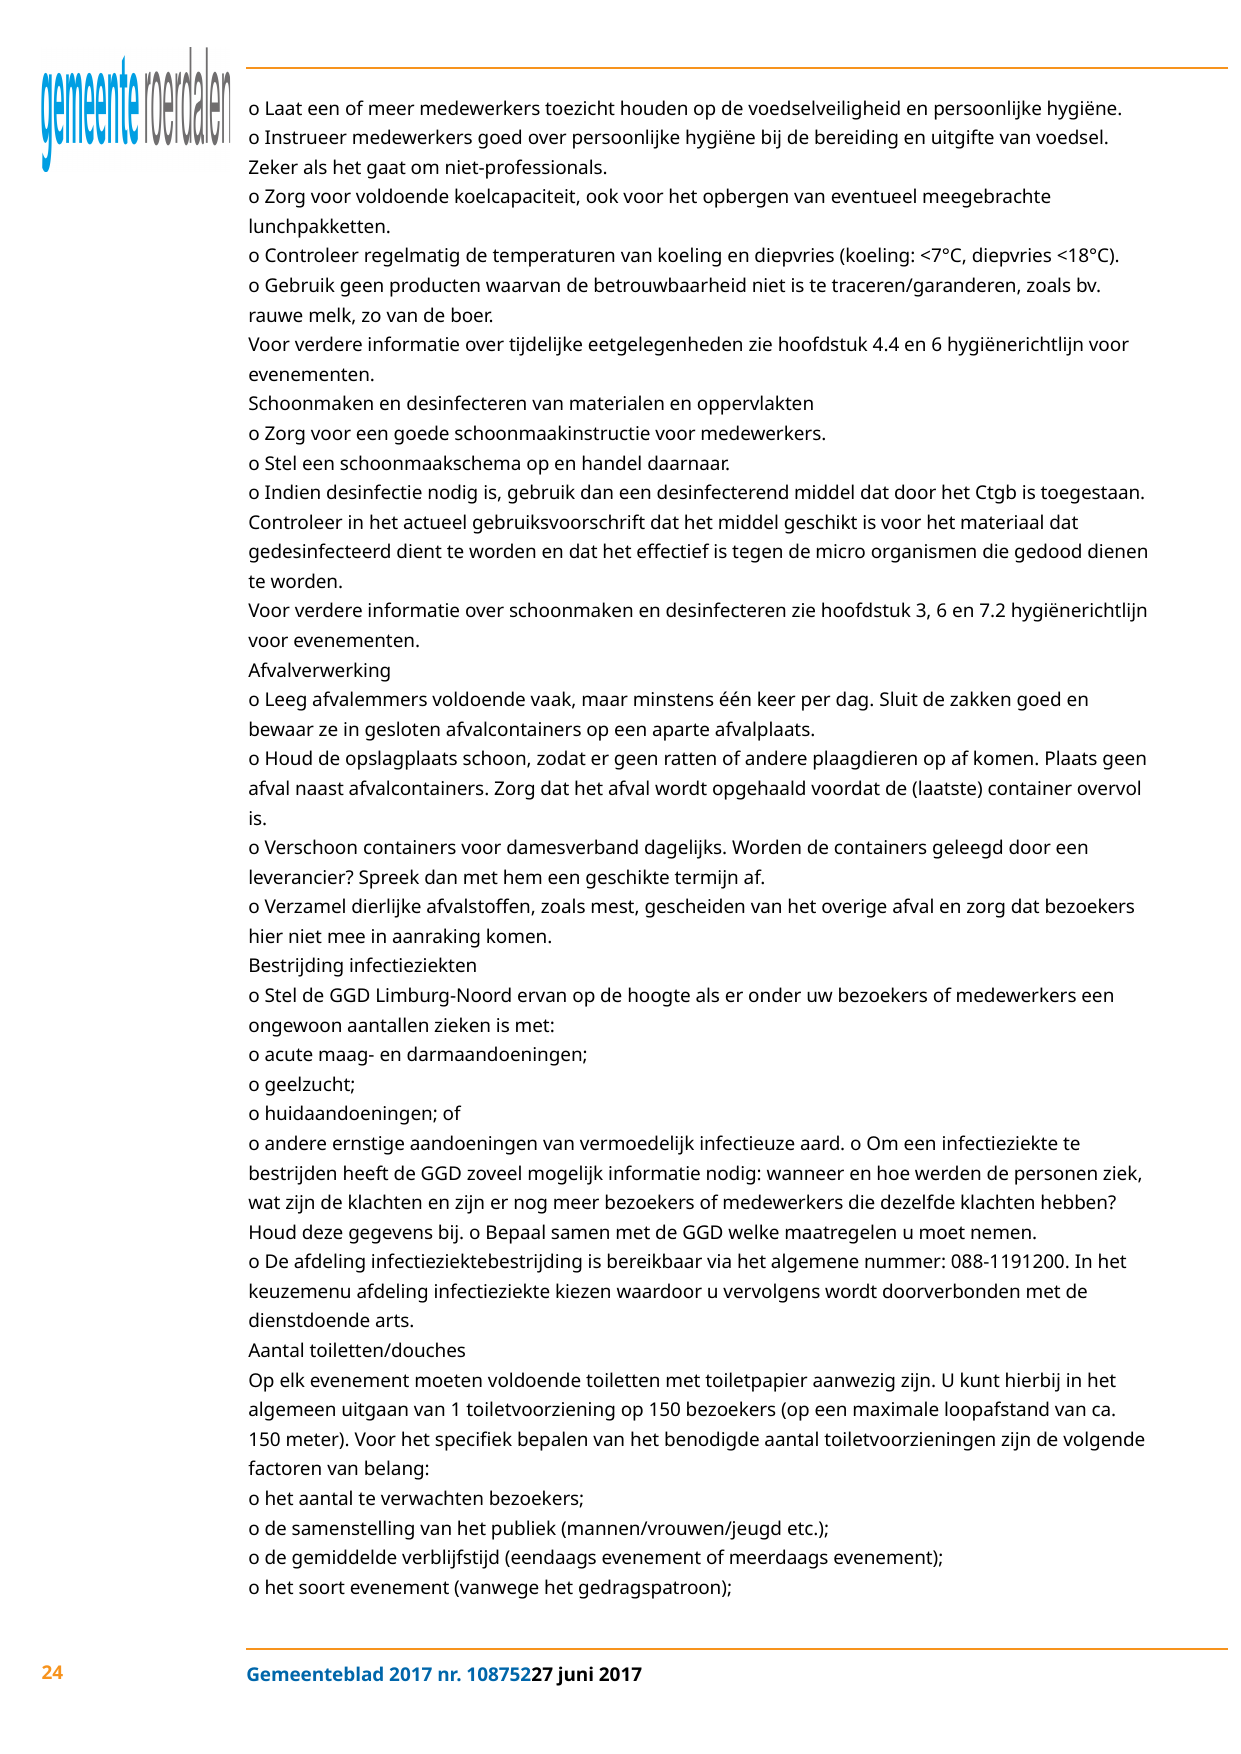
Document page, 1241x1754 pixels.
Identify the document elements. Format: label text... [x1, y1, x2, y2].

text rauwe melk, zo van de boer. [248, 302, 1152, 328]
text Voor verdere informatie over schoonmaken en desinfecteren zie hoofdstuk 3, 6 en 7.2 hygiënerichtlijn voor evenementen. [248, 598, 1152, 653]
text o Gebruik geen producten waarvan de betrouwbaarheid niet is te traceren/garanderen, zoals bv. [248, 272, 1152, 298]
text o Instrueer medewerkers goed over persoonlijke hygiëne bij de bereiding en uitgifte van voedsel. Zeker als het gaat om niet-professionals. [248, 124, 1152, 180]
text o Zorg voor voldoende koelcapaciteit, ook voor het opbergen van eventueel meegebrachte lunchpakketten. [248, 183, 1152, 239]
text o De afdeling infectieziektebestrijding is bereikbaar via het algemene nummer: 088-1191200. In het keuzemenu afdeling infectieziekte kiezen waardoor u vervolgens wordt doorverbonden met de dienstdoende arts. [248, 1248, 1152, 1333]
text o geelzucht; [248, 1071, 1152, 1097]
text o het aantal te verwachten bezoekers; [248, 1485, 1152, 1511]
text o Indien desinfectie nodig is, gebruik dan een desinfecterend middel dat door het Ctgb is toegestaan. Controleer in het actueel gebruiksvoorschrift dat het middel geschikt is voor het materiaal dat gedesinfecteerd dient te worden en dat het effectief is tegen de micro organismen die gedood dienen te worden. [248, 479, 1152, 594]
text o Houd de opslagplaats schoon, zodat er geen ratten of andere plaagdieren op af komen. Plaats geen afval naast afvalcontainers. Zorg dat het afval wordt opgehaald voordat de (laatste) container overvol is. [248, 746, 1152, 831]
text o het soort evenement (vanwege het gedragspatroon); [248, 1574, 1152, 1600]
text o Zorg voor een goede schoonmaakinstructie voor medewerkers. [248, 420, 1152, 446]
picture [41, 134, 48, 172]
text o de samenstelling van het publiek (mannen/vrouwen/jeugd etc.); [248, 1515, 1152, 1541]
text o andere ernstige aandoeningen van vermoedelijk infectieuze aard. o Om een infectieziekte te bestrijden heeft de GGD zoveel mogelijk informatie nodig: wanneer en hoe werden de personen ziek, wat zijn de klachten en zijn er nog meer bezoekers of medewerkers die dezelfde klachten hebben? Houd deze gegevens bij. o Bepaal samen met de GGD welke maatregelen u moet nemen. [248, 1130, 1152, 1245]
text o Laat een of meer medewerkers toezicht houden op de voedselveiligheid en persoonlijke hygiëne. [248, 95, 1152, 121]
picture [41, 47, 231, 172]
text o Verschoon containers voor damesverband dagelijks. Worden de containers geleegd door een leverancier? Spreek dan met hem een geschikte termijn af. [248, 834, 1152, 890]
text Voor verdere informatie over tijdelijke eetgelegenheden zie hoofdstuk 4.4 en 6 hygiënerichtlijn voor evenementen. [248, 331, 1152, 387]
text Afvalverwerking [248, 657, 1152, 683]
text Aantal toiletten/douches [248, 1337, 1152, 1363]
text o Stel de GGD Limburg-Noord ervan op de hoogte als er onder uw bezoekers of medewerkers een ongewoon aantallen zieken is met: [248, 982, 1152, 1038]
text o de gemiddelde verblijfstijd (eendaags evenement of meerdaags evenement); [248, 1544, 1152, 1570]
text Schoonmaken en desinfecteren van materialen en oppervlakten [248, 391, 1152, 416]
text o acute maag- en darmaandoeningen; [248, 1041, 1152, 1067]
text o Verzamel dierlijke afvalstoffen, zoals mest, gescheiden van het overige afval en zorg dat bezoekers hier niet mee in aanraking komen. [248, 893, 1152, 949]
text o Leeg afvalemmers voldoende vaak, maar minstens één keer per dag. Sluit de zakken goed en bewaar ze in gesloten afvalcontainers op een aparte afvalplaats. [248, 686, 1152, 742]
text o Stel een schoonmaakschema op en handel daarnaar. [248, 450, 1152, 476]
text Bestrijding infectieziekten [248, 953, 1152, 978]
text Op elk evenement moeten voldoende toiletten met toiletpapier aanwezig zijn. U kunt hierbij in het algemeen uitgaan van 1 toiletvoorziening op 150 bezoekers (op een maximale loopafstand van ca. 150 meter). Voor het specifiek bepalen van het benodigde aantal toiletvoorzieningen zijn de volgende factoren van belang: [248, 1367, 1152, 1481]
text o Controleer regelmatig de temperaturen van koeling en diepvries (koeling: <7°C, diepvries <18°C). [248, 243, 1152, 268]
text o huidaandoeningen; of [248, 1101, 1152, 1126]
